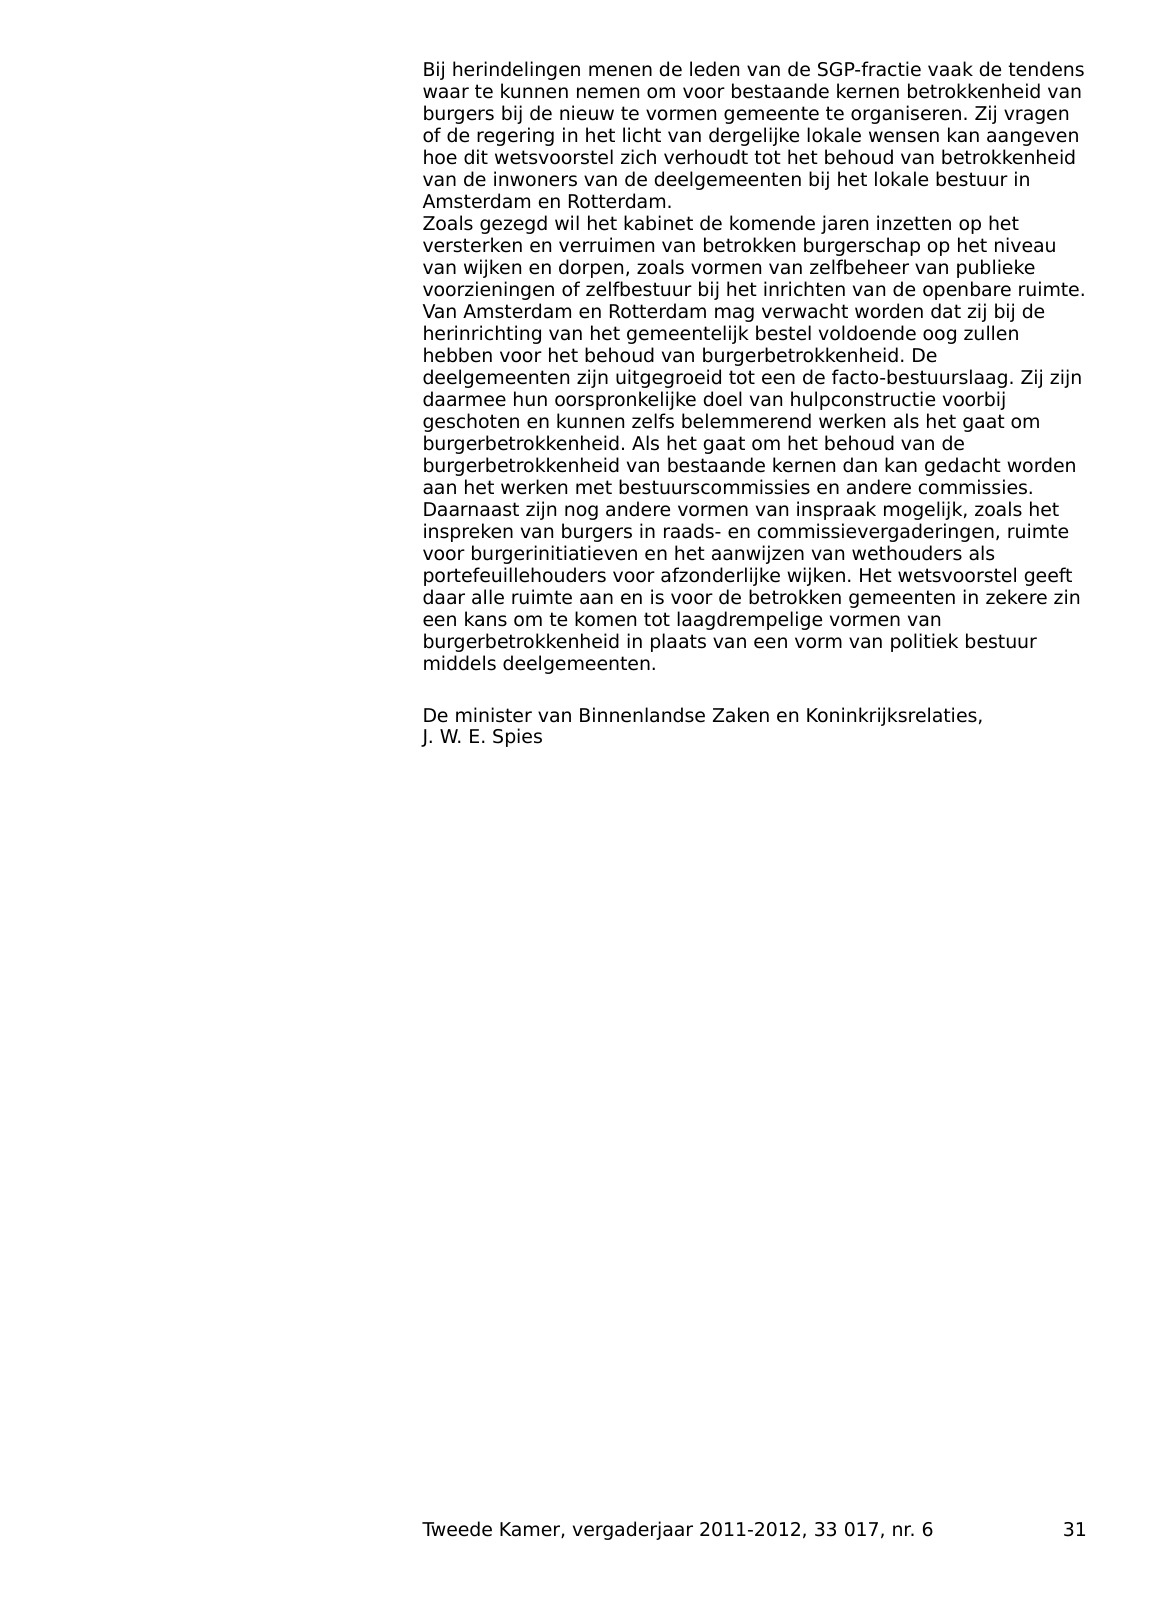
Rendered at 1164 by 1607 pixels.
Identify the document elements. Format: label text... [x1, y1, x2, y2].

text Bij herindelingen menen de leden van de SGP-fractie vaak de tendens waar te kunnen nemen om voor bestaande kernen betrokkenheid van burgers bij de nieuw te vormen gemeente te organiseren. Zij vragen of de regering in het licht van dergelijke lokale wensen kan aangeven hoe dit wetsvoorstel zich verhoudt tot het behoud van betrokkenheid van de inwoners van de deelgemeenten bij het lokale bestuur in Amsterdam en Rotterdam. [422, 59, 1087, 213]
text Zoals gezegd wil het kabinet de komende jaren inzetten op het versterken en verruimen van betrokken burgerschap op het niveau van wijken en dorpen, zoals vormen van zelfbeheer van publieke voorzieningen of zelfbestuur bij het inrichten van de openbare ruimte. Van Amsterdam en Rotterdam mag verwacht worden dat zij bij de herinrichting van het gemeentelijk bestel voldoende oog zullen hebben voor het behoud van burgerbetrokkenheid. De deelgemeenten zijn uitgegroeid tot een de facto-bestuurslaag. Zij zijn daarmee hun oorspronkelijke doel van hulpconstructie voorbij geschoten en kunnen zelfs belemmerend werken als het gaat om burgerbetrokkenheid. Als het gaat om het behoud van de burgerbetrokkenheid van bestaande kernen dan kan gedacht worden aan het werken met bestuurscommissies en andere commissies. Daarnaast zijn nog andere vormen van inspraak mogelijk, zoals het inspreken van burgers in raads- en commissievergaderingen, ruimte voor burgerinitiatieven en het aanwijzen van wethouders als portefeuillehouders voor afzonderlijke wijken. Het wetsvoorstel geeft daar alle ruimte aan en is voor de betrokken gemeenten in zekere zin een kans om te komen tot laagdrempelige vormen van burgerbetrokkenheid in plaats van een vorm van politiek bestuur middels deelgemeenten. [422, 213, 1087, 674]
text De minister van Binnenlandse Zaken en Koninkrijksrelaties, J. W. E. Spies [422, 704, 1087, 748]
